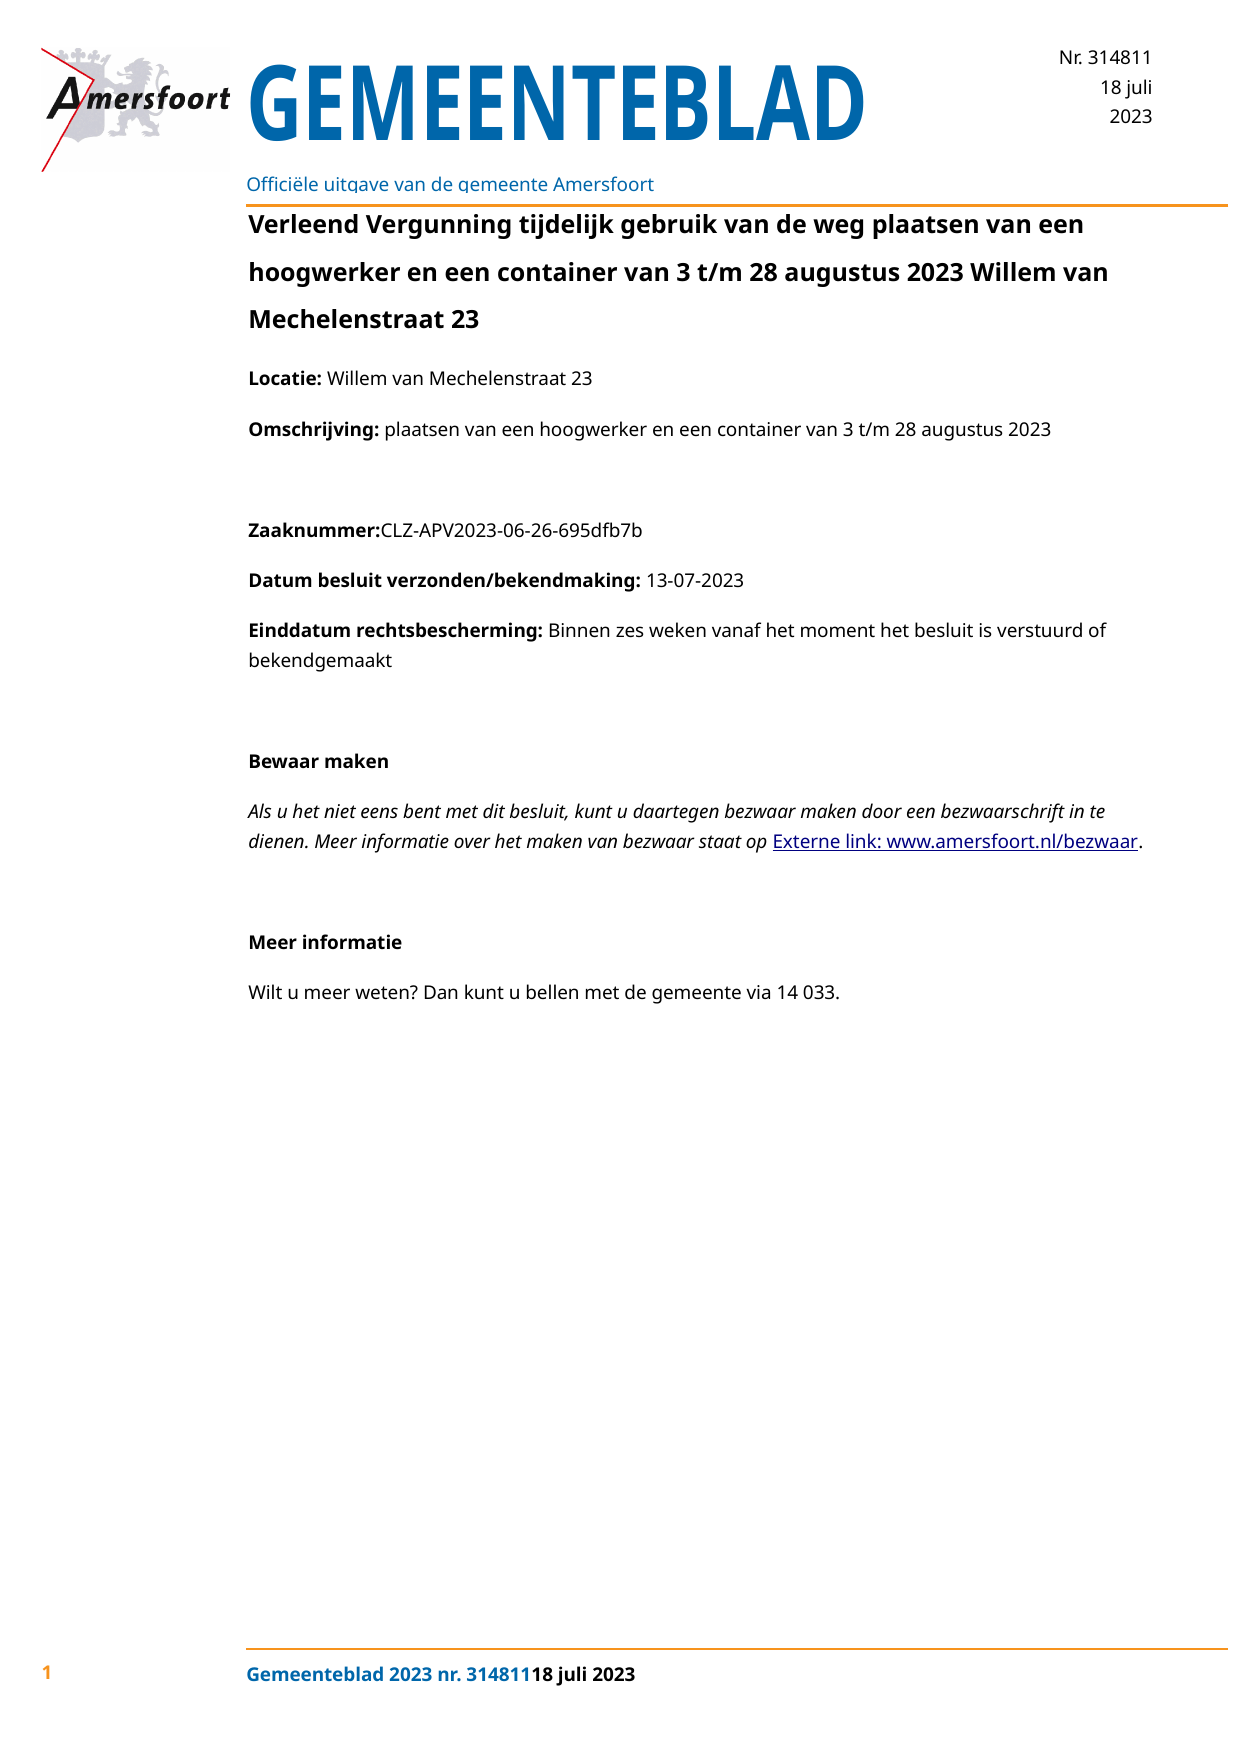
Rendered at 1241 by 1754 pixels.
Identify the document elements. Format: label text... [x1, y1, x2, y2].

text Meer informatie [248, 929, 1152, 954]
text Bewaar maken [248, 748, 1152, 774]
text Locatie: Willem van Mechelenstraat 23 [248, 366, 1152, 391]
text Wilt u meer weten? Dan kunt u bellen met de gemeente via 14 033. [248, 979, 1152, 1005]
text Als u het niet eens bent met dit besluit, kunt u daartegen bezwaar maken door een bezwaarschrift in te dienen. Meer informatie over het maken van bezwaar staat op Externe link: www.amersfoort.nl/bezwaar. [248, 798, 1152, 854]
text Omschrijving: plaatsen van een hoogwerker en een container van 3 t/m 28 augustus 2023 [248, 416, 1152, 442]
text Verleend Vergunning tijdelijk gebruik van de weg plaatsen van een hoogwerker en een container van 3 t/m 28 augustus 2023 Willem van Mechelenstraat 23 [248, 207, 1152, 336]
text Datum besluit verzonden/bekendmaking: 13-07-2023 [248, 567, 1152, 593]
picture [41, 47, 231, 172]
text Zaaknummer:CLZ-APV2023-06-26-695dfb7b [248, 517, 1152, 542]
text Einddatum rechtsbescherming: Binnen zes weken vanaf het moment het besluit is verstuurd of bekendgemaakt [248, 618, 1152, 673]
